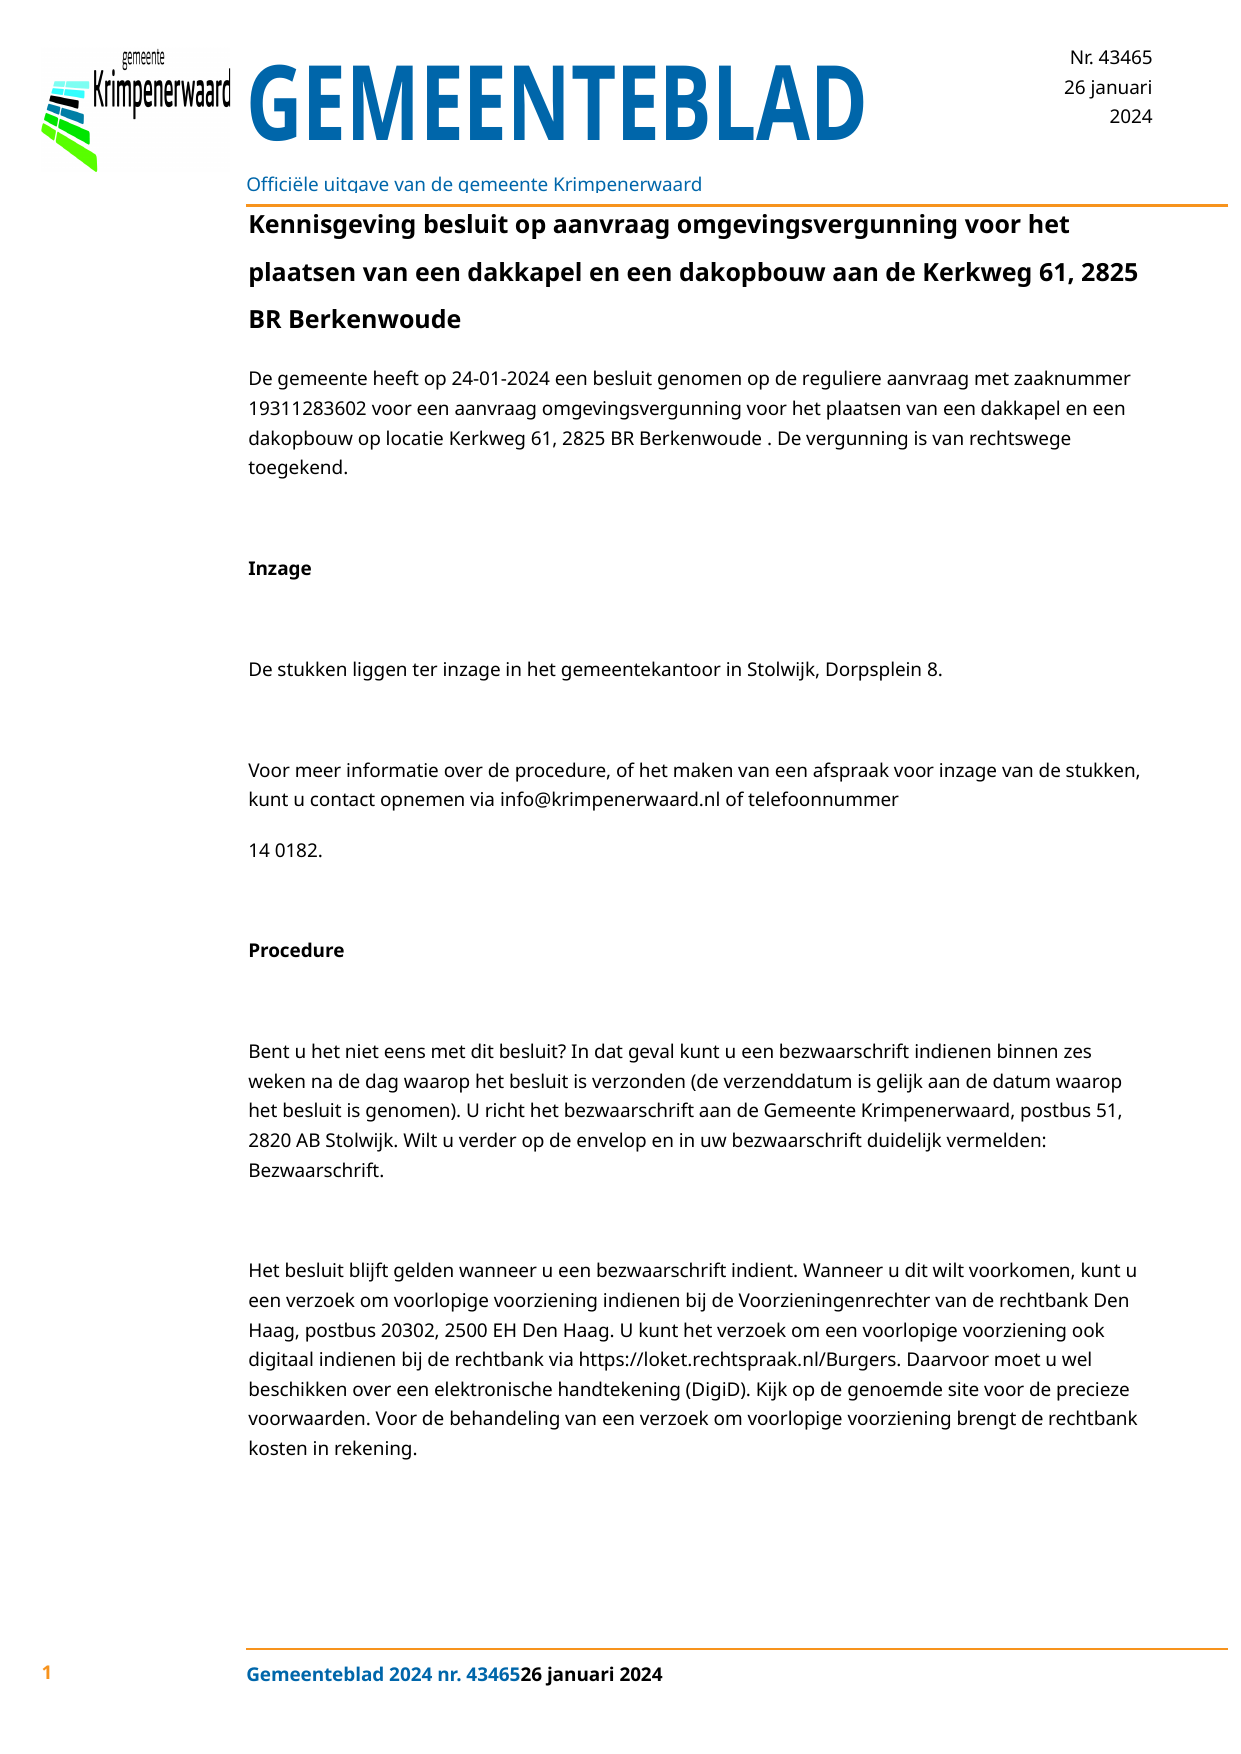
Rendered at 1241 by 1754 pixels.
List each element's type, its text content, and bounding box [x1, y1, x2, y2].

text Voor meer informatie over de procedure, of het maken van een afspraak voor inzage van de stukken, kunt u contact opnemen via info@krimpenerwaard.nl of telefoonnummer [248, 757, 1152, 812]
text Bent u het niet eens met dit besluit? In dat geval kunt u een bezwaarschrift indienen binnen zes weken na de dag waarop het besluit is verzonden (de verzenddatum is gelijk aan de datum waarop het besluit is genomen). U richt het bezwaarschrift aan de Gemeente Krimpenerwaard, postbus 51, 2820 AB Stolwijk. Wilt u verder op de envelop en in uw bezwaarschrift duidelijk vermelden: Bezwaarschrift. [248, 1038, 1152, 1182]
picture [41, 47, 231, 172]
text Het besluit blijft gelden wanneer u een bezwaarschrift indient. Wanneer u dit wilt voorkomen, kunt u een verzoek om voorlopige voorziening indienen bij de Voorzieningenrechter van de rechtbank Den Haag, postbus 20302, 2500 EH Den Haag. U kunt het verzoek om een voorlopige voorziening ook digitaal indienen bij de rechtbank via https://loket.rechtspraak.nl/Burgers. Daarvoor moet u wel beschikken over een elektronische handtekening (DigiD). Kijk op de genoemde site voor de precieze voorwaarden. Voor de behandeling van een verzoek om voorlopige voorziening brengt de rechtbank kosten in rekening. [248, 1258, 1152, 1461]
text De stukken liggen ter inzage in het gemeentekantoor in Stolwijk, Dorpsplein 8. [248, 656, 1152, 682]
text De gemeente heeft op 24-01-2024 een besluit genomen op de reguliere aanvraag met zaaknummer 19311283602 voor een aanvraag omgevingsvergunning voor het plaatsen van een dakkapel en een dakopbouw op locatie Kerkweg 61, 2825 BR Berkenwoude . De vergunning is van rechtswege toegekend. [248, 366, 1152, 480]
text Inzage [248, 555, 1152, 581]
text Kennisgeving besluit op aanvraag omgevingsvergunning voor het plaatsen van een dakkapel en een dakopbouw aan de Kerkweg 61, 2825 BR Berkenwoude [248, 207, 1152, 336]
text 14 0182. [248, 837, 1152, 862]
text Procedure [248, 938, 1152, 963]
